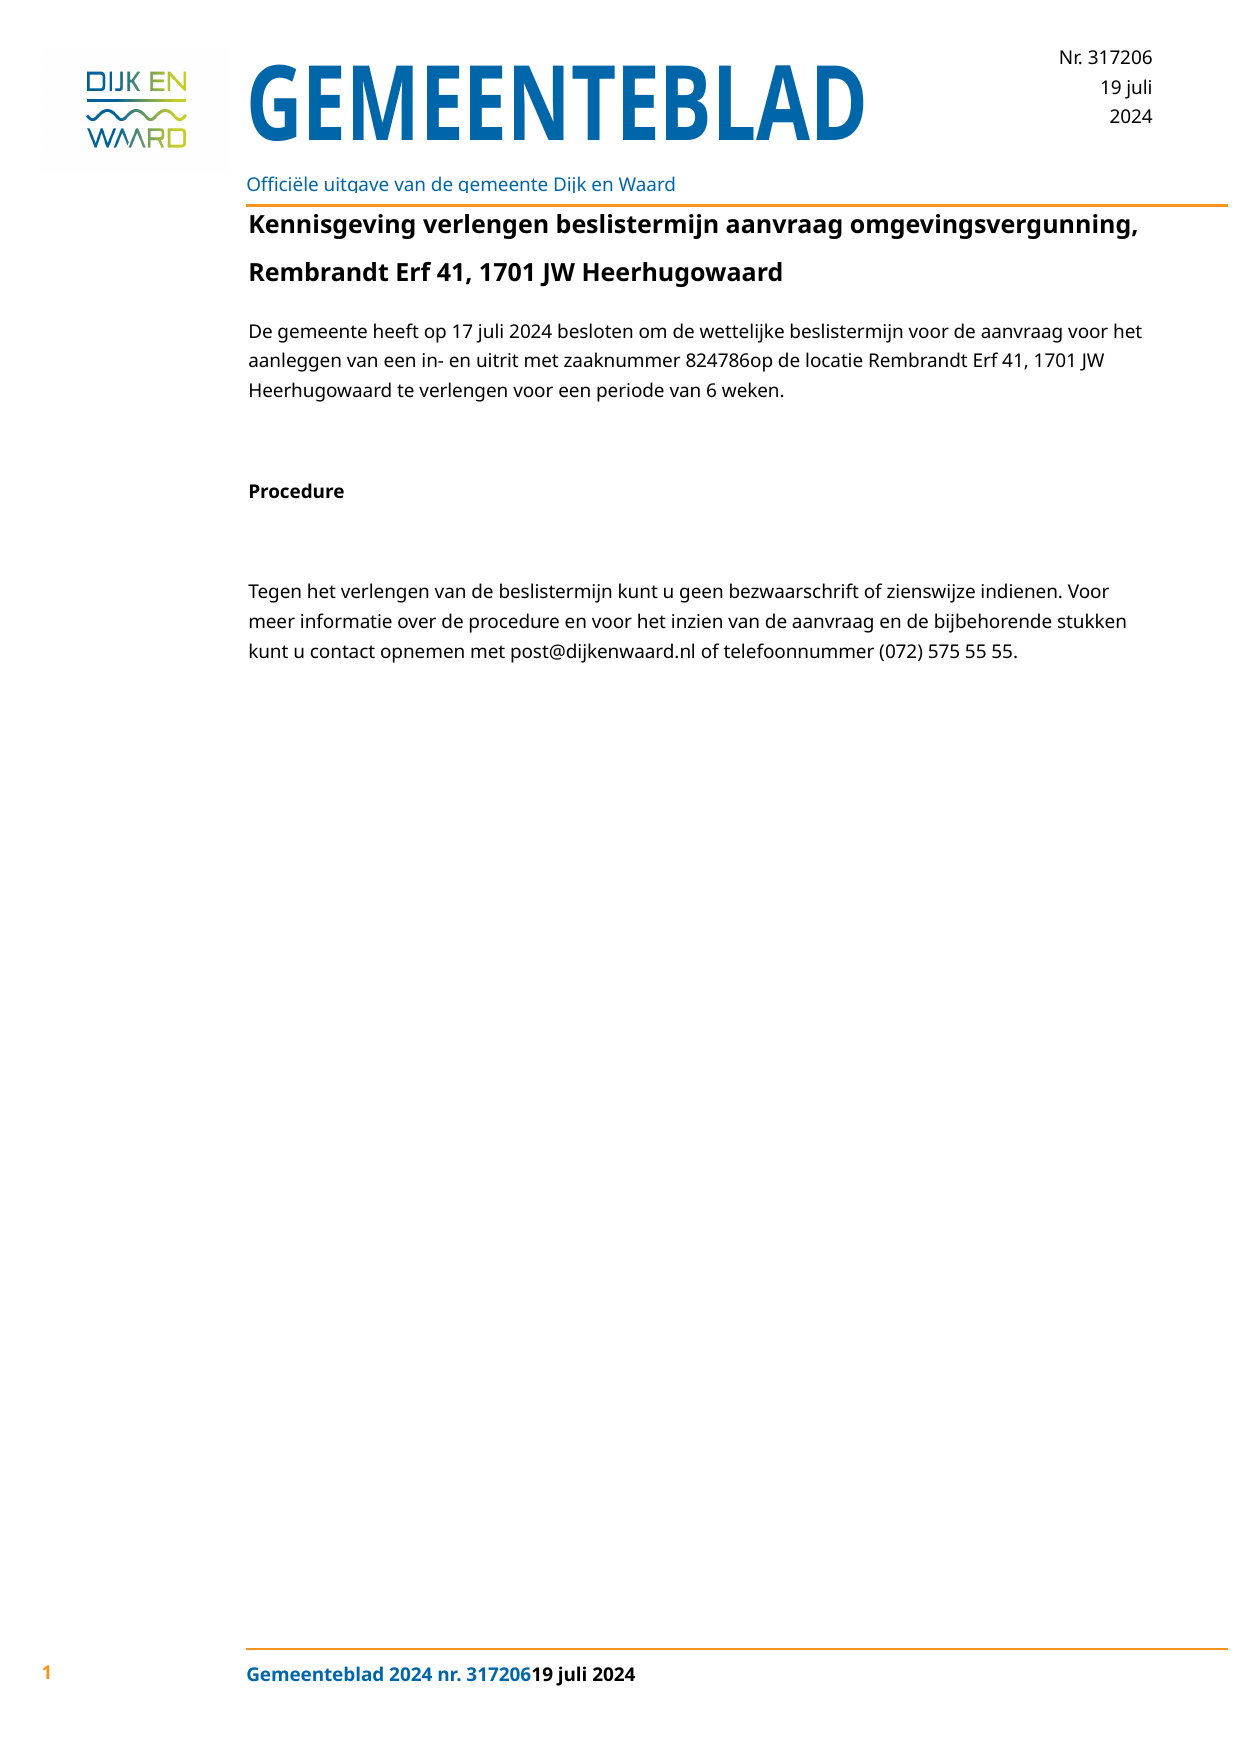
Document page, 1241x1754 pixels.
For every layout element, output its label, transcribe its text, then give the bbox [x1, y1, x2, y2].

text Tegen het verlengen van de beslistermijn kunt u geen bezwaarschrift of zienswijze indienen. Voor meer informatie over de procedure en voor het inzien van de aanvraag en de bijbehorende stukken kunt u contact opnemen met post@dijkenwaard.nl of telefoonnummer (072) 575 55 55. [248, 579, 1152, 664]
picture [41, 47, 231, 172]
text De gemeente heeft op 17 juli 2024 besloten om de wettelijke beslistermijn voor de aanvraag voor het aanleggen van een in- en uitrit met zaaknummer 824786op de locatie Rembrandt Erf 41, 1701 JW Heerhugowaard te verlengen voor een periode van 6 weken. [248, 318, 1152, 403]
text Procedure [248, 478, 1152, 504]
text Kennisgeving verlengen beslistermijn aanvraag omgevingsvergunning, Rembrandt Erf 41, 1701 JW Heerhugowaard [248, 207, 1152, 288]
